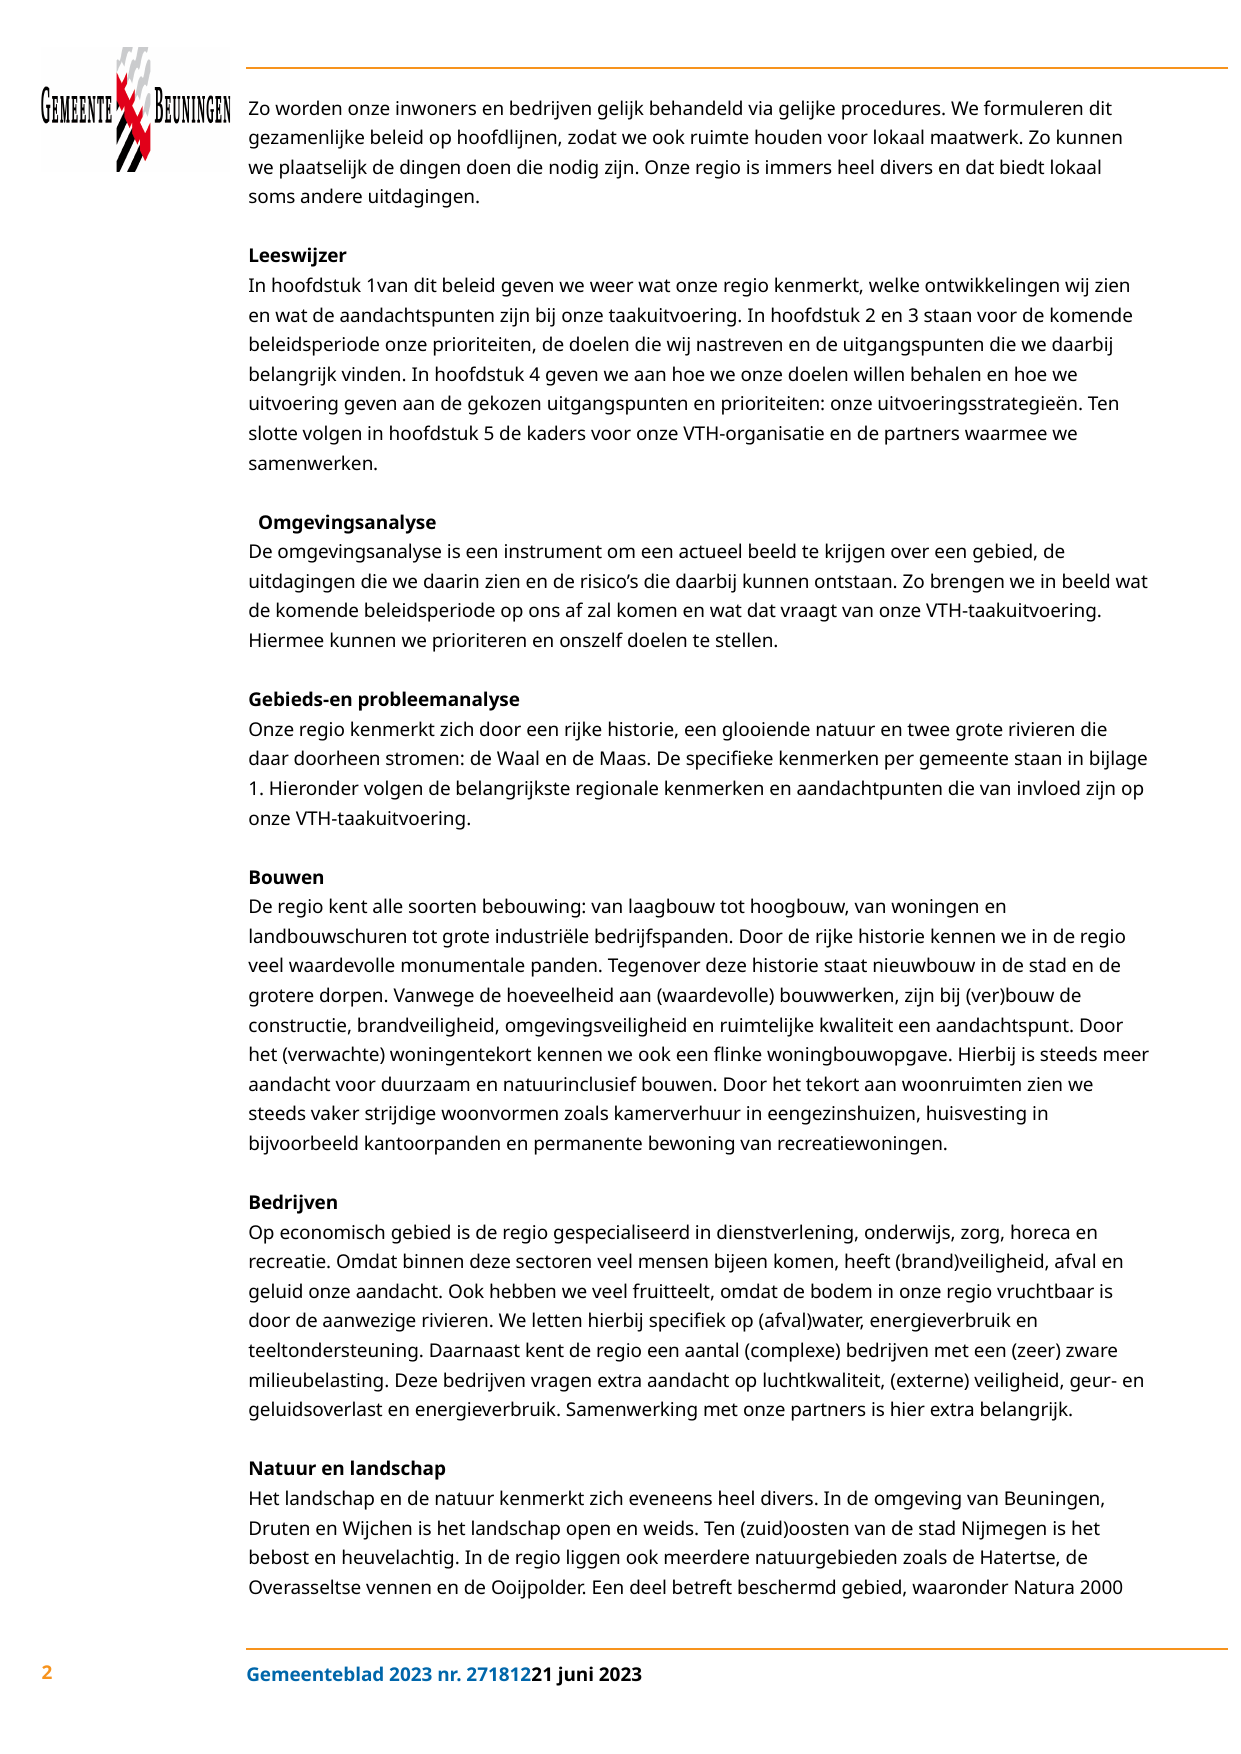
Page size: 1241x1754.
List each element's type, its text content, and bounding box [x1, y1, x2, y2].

text Leeswijzer [248, 243, 1152, 268]
text Op economisch gebied is de regio gespecialiseerd in dienstverlening, onderwijs, zorg, horeca en recreatie. Omdat binnen deze sectoren veel mensen bijeen komen, heeft (brand)veiligheid, afval en geluid onze aandacht. Ook hebben we veel fruitteelt, omdat de bodem in onze regio vruchtbaar is door de aanwezige rivieren. We letten hierbij specifiek op (afval)water, energieverbruik en teeltondersteuning. Daarnaast kent de regio een aantal (complexe) bedrijven met een (zeer) zware milieubelasting. Deze bedrijven vragen extra aandacht op luchtkwaliteit, (externe) veiligheid, geur- en geluidsoverlast en energieverbruik. Samenwerking met onze partners is hier extra belangrijk. [248, 1219, 1152, 1422]
text Bedrijven [248, 1189, 1152, 1215]
text Onze regio kenmerkt zich door een rijke historie, een glooiende natuur en twee grote rivieren die daar doorheen stromen: de Waal en de Maas. De specifieke kenmerken per gemeente staan in bijlage 1. Hieronder volgen de belangrijkste regionale kenmerken en aandachtpunten die van invloed zijn op onze VTH-taakuitvoering. [248, 716, 1152, 831]
text De regio kent alle soorten bebouwing: van laagbouw tot hoogbouw, van woningen en landbouwschuren tot grote industriële bedrijfspanden. Door de rijke historie kennen we in de regio veel waardevolle monumentale panden. Tegenover deze historie staat nieuwbouw in de stad en de grotere dorpen. Vanwege de hoeveelheid aan (waardevolle) bouwwerken, zijn bij (ver)bouw de constructie, brandveiligheid, omgevingsveiligheid en ruimtelijke kwaliteit een aandachtspunt. Door het (verwachte) woningentekort kennen we ook een flinke woningbouwopgave. Hierbij is steeds meer aandacht voor duurzaam en natuurinclusief bouwen. Door het tekort aan woonruimten zien we steeds vaker strijdige woonvormen zoals kamerverhuur in eengezinshuizen, huisvesting in bijvoorbeeld kantoorpanden en permanente bewoning van recreatiewoningen. [248, 893, 1152, 1156]
text Bouwen [248, 864, 1152, 890]
text Het landschap en de natuur kenmerkt zich eveneens heel divers. In de omgeving van Beuningen, Druten en Wijchen is het landschap open en weids. Ten (zuid)oosten van de stad Nijmegen is het bebost en heuvelachtig. In de regio liggen ook meerdere natuurgebieden zoals de Hatertse, de Overasseltse vennen en de Ooijpolder. Een deel betreft beschermd gebied, waaronder Natura 2000 [248, 1485, 1152, 1600]
text In hoofdstuk 1van dit beleid geven we weer wat onze regio kenmerkt, welke ontwikkelingen wij zien en wat de aandachtspunten zijn bij onze taakuitvoering. In hoofdstuk 2 en 3 staan voor de komende beleidsperiode onze prioriteiten, de doelen die wij nastreven en de uitgangspunten die we daarbij belangrijk vinden. In hoofdstuk 4 geven we aan hoe we onze doelen willen behalen en hoe we uitvoering geven aan de gekozen uitgangspunten en prioriteiten: onze uitvoeringsstrategieën. Ten slotte volgen in hoofdstuk 5 de kaders voor onze VTH-organisatie en de partners waarmee we samenwerken. [248, 272, 1152, 476]
text De omgevingsanalyse is een instrument om een actueel beeld te krijgen over een gebied, de uitdagingen die we daarin zien en de risico’s die daarbij kunnen ontstaan. Zo brengen we in beeld wat de komende beleidsperiode op ons af zal komen en wat dat vraagt van onze VTH-taakuitvoering. Hiermee kunnen we prioriteren en onszelf doelen te stellen. [248, 538, 1152, 653]
picture [41, 47, 231, 172]
text Omgevingsanalyse [248, 509, 1152, 535]
text Zo worden onze inwoners en bedrijven gelijk behandeld via gelijke procedures. We formuleren dit gezamenlijke beleid op hoofdlijnen, zodat we ook ruimte houden voor lokaal maatwerk. Zo kunnen we plaatselijk de dingen doen die nodig zijn. Onze regio is immers heel divers en dat biedt lokaal soms andere uitdagingen. [248, 95, 1152, 209]
text Gebieds-en probleemanalyse [248, 686, 1152, 712]
text Natuur en landschap [248, 1456, 1152, 1481]
